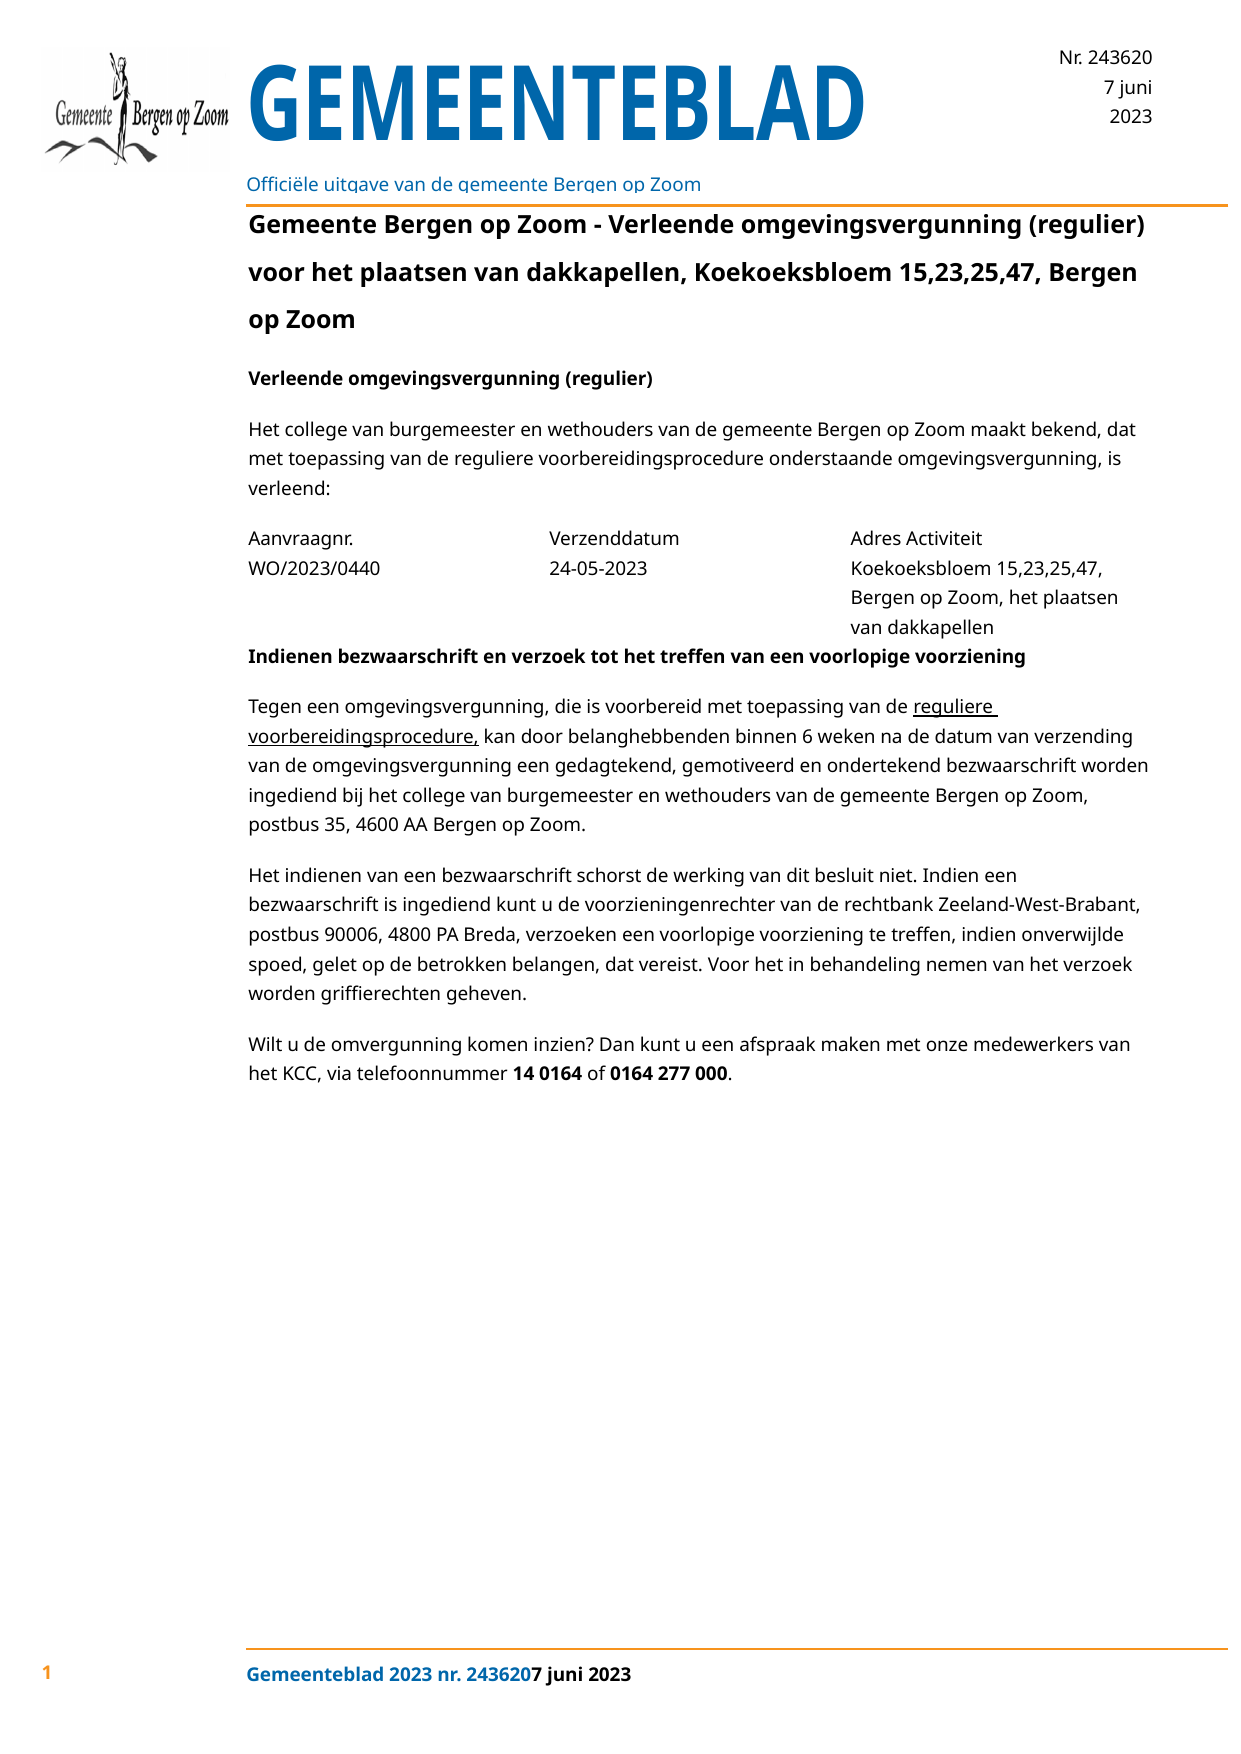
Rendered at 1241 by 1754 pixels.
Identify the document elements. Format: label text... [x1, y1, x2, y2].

text Wilt u de omvergunning komen inzien? Dan kunt u een afspraak maken met onze medewerkers van het KCC, via telefoonnummer 14 0164 of 0164 277 000. [248, 1031, 1152, 1086]
picture [41, 47, 231, 172]
text Gemeente Bergen op Zoom - Verleende omgevingsvergunning (regulier) voor het plaatsen van dakkapellen, Koekoeksbloem 15,23,25,47, Bergen op Zoom [248, 207, 1152, 336]
table_header Koekoeksbloem 15,23,25,47, Bergen op Zoom, het plaatsen van dakkapellen [850, 555, 1152, 639]
text Het college van burgemeester en wethouders van de gemeente Bergen op Zoom maakt bekend, dat met toepassing van de reguliere voorbereidingsprocedure onderstaande omgevingsvergunning, is verleend: [248, 416, 1152, 501]
table_header WO/2023/0440 [248, 555, 549, 639]
text Het indienen van een bezwaarschrift schorst de werking van dit besluit niet. Indien een bezwaarschrift is ingediend kunt u de voorzieningenrechter van de rechtbank Zeeland-West-Brabant, postbus 90006, 4800 PA Breda, verzoeken een voorlopige voorziening te treffen, indien onverwijlde spoed, gelet op de betrokken belangen, dat vereist. Voor het in behandeling nemen van het verzoek worden griffierechten geheven. [248, 862, 1152, 1006]
text Indienen bezwaarschrift en verzoek tot het treffen van een voorlopige voorziening [248, 643, 1152, 668]
text Verleende omgevingsvergunning (regulier) [248, 366, 1152, 391]
table_header Adres Activiteit [850, 526, 1152, 551]
text Tegen een omgevingsvergunning, die is voorbereid met toepassing van de reguliere voorbereidingsprocedure, kan door belanghebbenden binnen 6 weken na de datum van verzending van de omgevingsvergunning een gedagtekend, gemotiveerd en ondertekend bezwaarschrift worden ingediend bij het college van burgemeester en wethouders van de gemeente Bergen op Zoom, postbus 35, 4600 AA Bergen op Zoom. [248, 693, 1152, 837]
table_header Aanvraagnr. [248, 526, 549, 551]
table_header 24-05-2023 [549, 555, 850, 639]
table_header Verzenddatum [549, 526, 850, 551]
